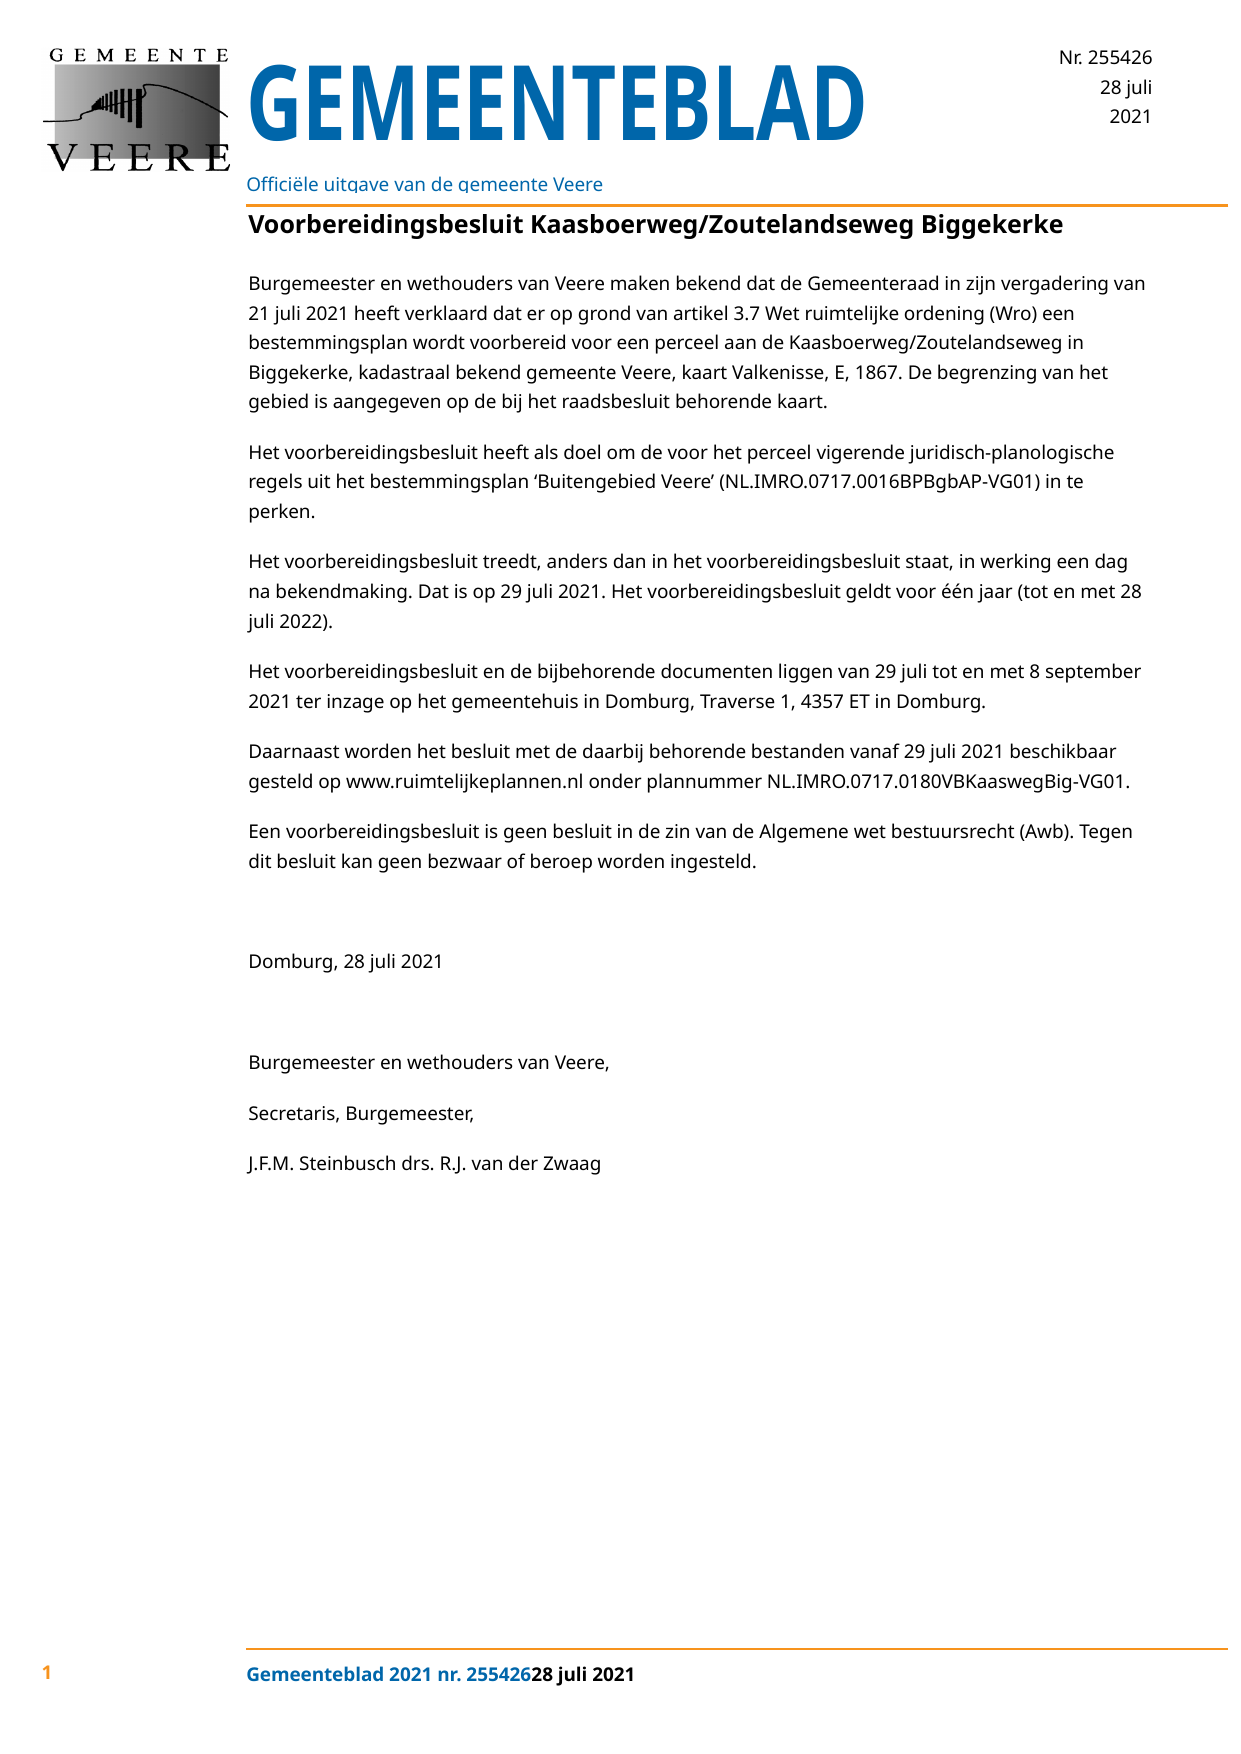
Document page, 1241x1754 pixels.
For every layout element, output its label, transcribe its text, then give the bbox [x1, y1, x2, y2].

picture [41, 47, 231, 172]
text Voorbereidingsbesluit Kaasboerweg/Zoutelandseweg Biggekerke [248, 207, 1152, 241]
text Het voorbereidingsbesluit en de bijbehorende documenten liggen van 29 juli tot en met 8 september 2021 ter inzage op het gemeentehuis in Domburg, Traverse 1, 4357 ET in Domburg. [248, 658, 1152, 713]
text Het voorbereidingsbesluit heeft als doel om de voor het perceel vigerende juridisch-planologische regels uit het bestemmingsplan ‘Buitengebied Veere’ (NL.IMRO.0717.0016BPBgbAP-VG01) in te perken. [248, 439, 1152, 524]
text Domburg, 28 juli 2021 [248, 949, 1152, 974]
text Een voorbereidingsbesluit is geen besluit in de zin van de Algemene wet bestuursrecht (Awb). Tegen dit besluit kan geen bezwaar of beroep worden ingesteld. [248, 818, 1152, 873]
text J.F.M. Steinbusch drs. R.J. van der Zwaag [248, 1150, 1152, 1176]
text Het voorbereidingsbesluit treedt, anders dan in het voorbereidingsbesluit staat, in werking een dag na bekendmaking. Dat is op 29 juli 2021. Het voorbereidingsbesluit geldt voor één jaar (tot en met 28 juli 2022). [248, 549, 1152, 633]
text Secretaris, Burgemeester, [248, 1100, 1152, 1126]
text Burgemeester en wethouders van Veere maken bekend dat de Gemeenteraad in zijn vergadering van 21 juli 2021 heeft verklaard dat er op grond van artikel 3.7 Wet ruimtelijke ordening (Wro) een bestemmingsplan wordt voorbereid voor een perceel aan de Kaasboerweg/Zoutelandseweg in Biggekerke, kadastraal bekend gemeente Veere, kaart Valkenisse, E, 1867. De begrenzing van het gebied is aangegeven op de bij het raadsbesluit behorende kaart. [248, 270, 1152, 414]
text Daarnaast worden het besluit met de daarbij behorende bestanden vanaf 29 juli 2021 beschikbaar gesteld op www.ruimtelijkeplannen.nl onder plannummer NL.IMRO.0717.0180VBKaaswegBig-VG01. [248, 738, 1152, 793]
text Burgemeester en wethouders van Veere, [248, 1049, 1152, 1075]
